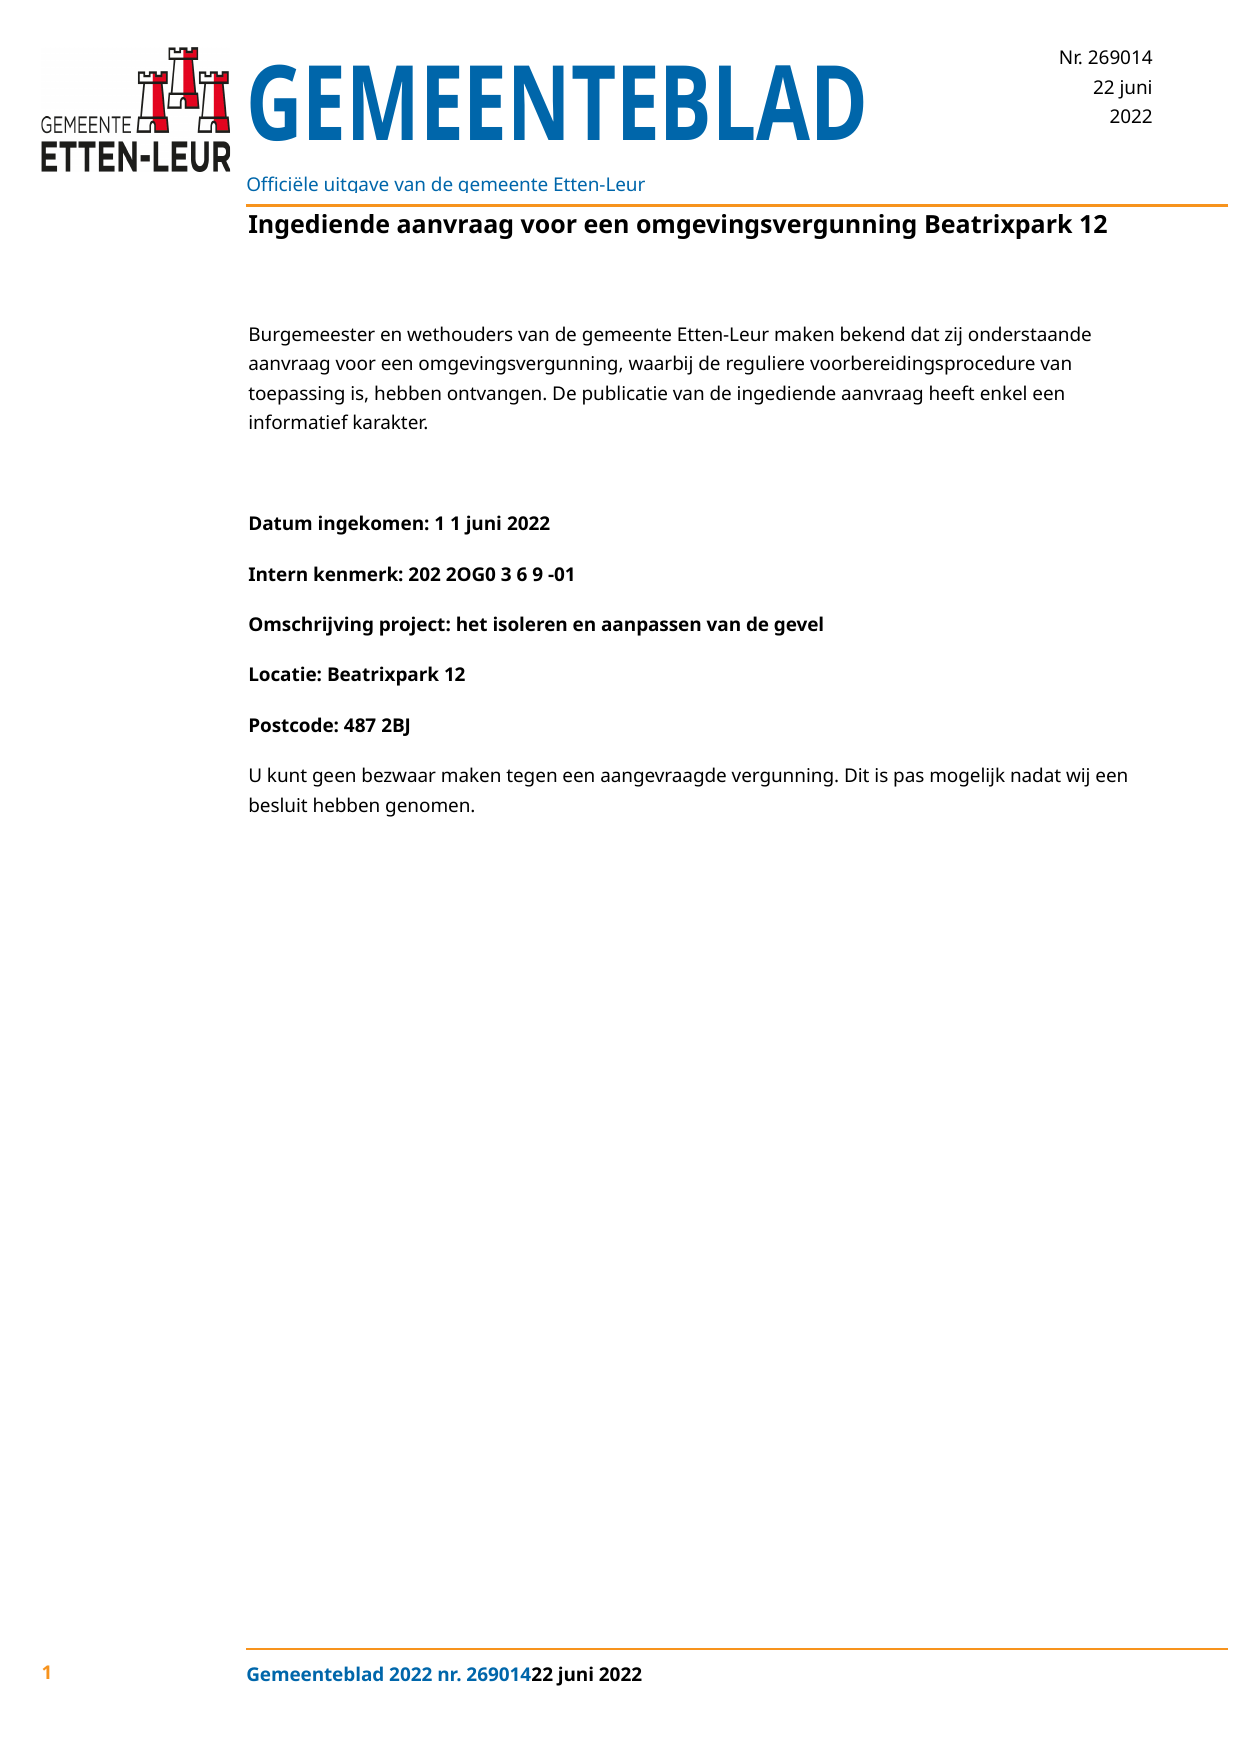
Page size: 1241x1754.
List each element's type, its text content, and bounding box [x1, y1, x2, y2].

text U kunt geen bezwaar maken tegen een aangevraagde vergunning. Dit is pas mogelijk nadat wij een besluit hebben genomen. [248, 762, 1152, 818]
text Omschrijving project: het isoleren en aanpassen van de gevel [248, 611, 1152, 637]
text Datum ingekomen: 1 1 juni 2022 [248, 510, 1152, 536]
text Burgemeester en wethouders van de gemeente Etten-Leur maken bekend dat zij onderstaande aanvraag voor een omgevingsvergunning, waarbij de reguliere voorbereidingsprocedure van toepassing is, hebben ontvangen. De publicatie van de ingediende aanvraag heeft enkel een informatief karakter. [248, 321, 1152, 435]
text Locatie: Beatrixpark 12 [248, 662, 1152, 687]
text Postcode: 487 2BJ [248, 712, 1152, 738]
picture [41, 47, 231, 172]
text Ingediende aanvraag voor een omgevingsvergunning Beatrixpark 12 [248, 207, 1152, 241]
text Intern kenmerk: 202 2OG0 3 6 9 -01 [248, 561, 1152, 586]
